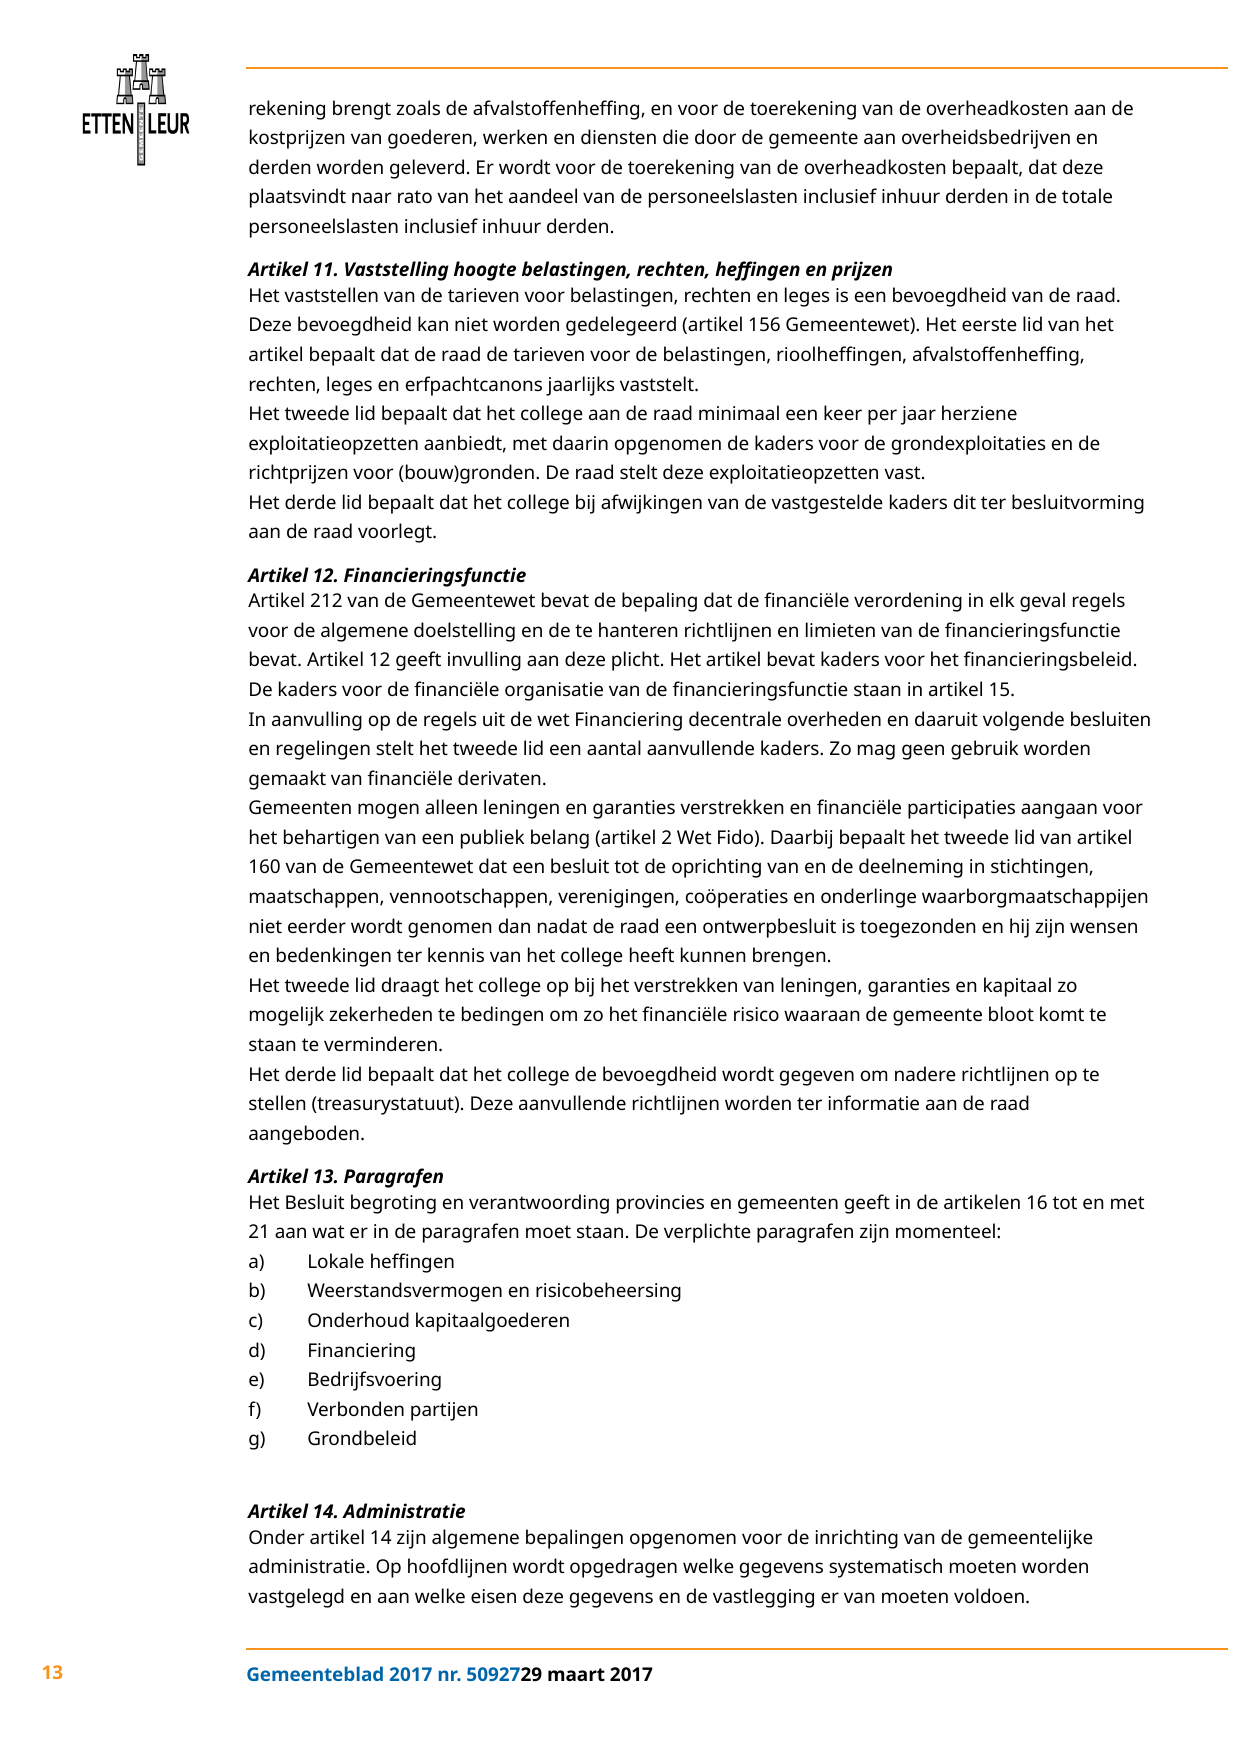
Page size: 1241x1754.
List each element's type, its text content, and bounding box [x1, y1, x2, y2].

text Het tweede lid bepaalt dat het college aan de raad minimaal een keer per jaar herziene exploitatieopzetten aanbiedt, met daarin opgenomen de kaders voor de grondexploitaties en de richtprijzen voor (bouw)gronden. De raad stelt deze exploitatieopzetten vast. [248, 400, 1152, 485]
list Weerstandsvermogen en risicobeheersing [248, 1278, 1152, 1303]
picture [41, 47, 231, 172]
text Onder artikel 14 zijn algemene bepalingen opgenomen voor de inrichting van de gemeentelijke administratie. Op hoofdlijnen wordt opgedragen welke gegevens systematisch moeten worden vastgelegd en aan welke eisen deze gegevens en de vastlegging er van moeten voldoen. [248, 1524, 1152, 1609]
text Het derde lid bepaalt dat het college de bevoegdheid wordt gegeven om nadere richtlijnen op te stellen (treasurystatuut). Deze aanvullende richtlijnen worden ter informatie aan de raad aangeboden. [248, 1061, 1152, 1146]
text Het tweede lid draagt het college op bij het verstrekken van leningen, garanties en kapitaal zo mogelijk zekerheden te bedingen om zo het financiële risico waaraan de gemeente bloot komt te staan te verminderen. [248, 972, 1152, 1057]
text Het Besluit begroting en verantwoording provincies en gemeenten geeft in de artikelen 16 tot en met 21 aan wat er in de paragrafen moet staan. De verplichte paragrafen zijn momenteel: [248, 1189, 1152, 1244]
list Grondbeleid [248, 1426, 1152, 1451]
text rekening brengt zoals de afvalstoffenheffing, en voor de toerekening van de overheadkosten aan de kostprijzen van goederen, werken en diensten die door de gemeente aan overheidsbedrijven en derden worden geleverd. Er wordt voor de toerekening van de overheadkosten bepaalt, dat deze plaatsvindt naar rato van het aandeel van de personeelslasten inclusief inhuur derden in de totale personeelslasten inclusief inhuur derden. [248, 95, 1152, 239]
text Artikel 212 van de Gemeentewet bevat de bepaling dat de financiële verordening in elk geval regels voor de algemene doelstelling en de te hanteren richtlijnen en limieten van de financieringsfunctie bevat. Artikel 12 geeft invulling aan deze plicht. Het artikel bevat kaders voor het financieringsbeleid. De kaders voor de financiële organisatie van de financieringsfunctie staan in artikel 15. [248, 587, 1152, 702]
text In aanvulling op de regels uit de wet Financiering decentrale overheden en daaruit volgende besluiten en regelingen stelt het tweede lid een aantal aanvullende kaders. Zo mag geen gebruik worden gemaakt van financiële derivaten. [248, 706, 1152, 791]
text Het vaststellen van de tarieven voor belastingen, rechten en leges is een bevoegdheid van de raad. Deze bevoegdheid kan niet worden gedelegeerd (artikel 156 Gemeentewet). Het eerste lid van het artikel bepaalt dat de raad de tarieven voor de belastingen, rioolheffingen, afvalstoffenheffing, rechten, leges en erfpachtcanons jaarlijks vaststelt. [248, 282, 1152, 396]
text Het derde lid bepaalt dat het college bij afwijkingen van de vastgestelde kaders dit ter besluitvorming aan de raad voorlegt. [248, 489, 1152, 544]
text Gemeenten mogen alleen leningen en garanties verstrekken en financiële participaties aangaan voor het behartigen van een publiek belang (artikel 2 Wet Fido). Daarbij bepaalt het tweede lid van artikel 160 van de Gemeentewet dat een besluit tot de oprichting van en de deelneming in stichtingen, maatschappen, vennootschappen, verenigingen, coöperaties en onderlinge waarborgmaatschappijen niet eerder wordt genomen dan nadat de raad een ontwerpbesluit is toegezonden en hij zijn wensen en bedenkingen ter kennis van het college heeft kunnen brengen. [248, 794, 1152, 968]
list Bedrijfsvoering [248, 1366, 1152, 1392]
list Lokale heffingen [248, 1248, 1152, 1274]
list Onderhoud kapitaalgoederen [248, 1307, 1152, 1333]
list Verbonden partijen [248, 1396, 1152, 1422]
list Financiering [248, 1337, 1152, 1362]
text Artikel 13. Paragrafen [248, 1163, 1152, 1189]
text Artikel 11. Vaststelling hoogte belastingen, rechten, heffingen en prijzen [248, 256, 1152, 282]
text Artikel 12. Financieringsfunctie [248, 562, 1152, 587]
text Artikel 14. Administratie [248, 1498, 1152, 1524]
